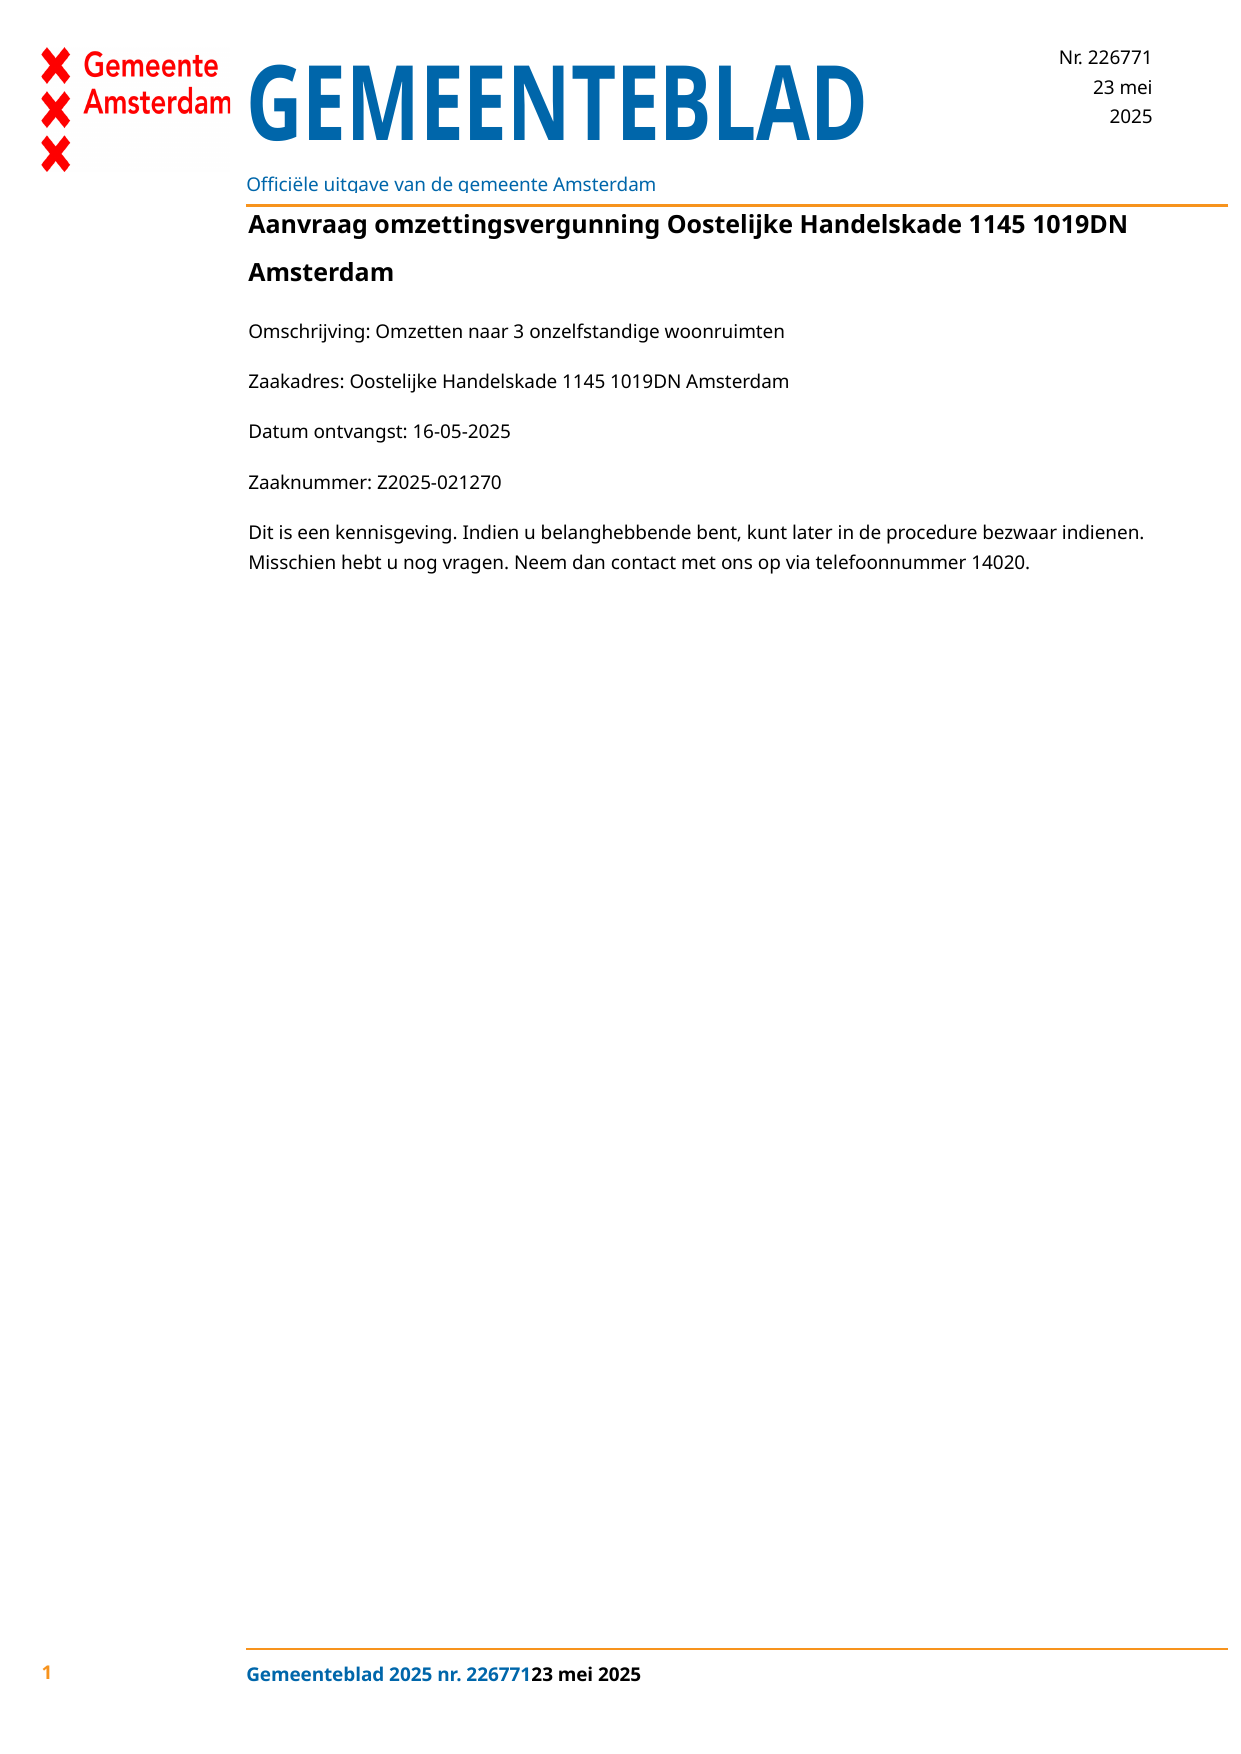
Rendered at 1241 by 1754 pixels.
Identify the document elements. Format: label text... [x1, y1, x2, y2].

text Datum ontvangst: 16-05-2025 [248, 419, 1152, 444]
picture [41, 47, 231, 172]
text Zaaknummer: Z2025-021270 [248, 469, 1152, 495]
text Omschrijving: Omzetten naar 3 onzelfstandige woonruimten [248, 318, 1152, 344]
text Zaakadres: Oostelijke Handelskade 1145 1019DN Amsterdam [248, 368, 1152, 394]
text Aanvraag omzettingsvergunning Oostelijke Handelskade 1145 1019DN Amsterdam [248, 207, 1152, 288]
text Dit is een kennisgeving. Indien u belanghebbende bent, kunt later in de procedure bezwaar indienen. Misschien hebt u nog vragen. Neem dan contact met ons op via telefoonnummer 14020. [248, 519, 1152, 575]
